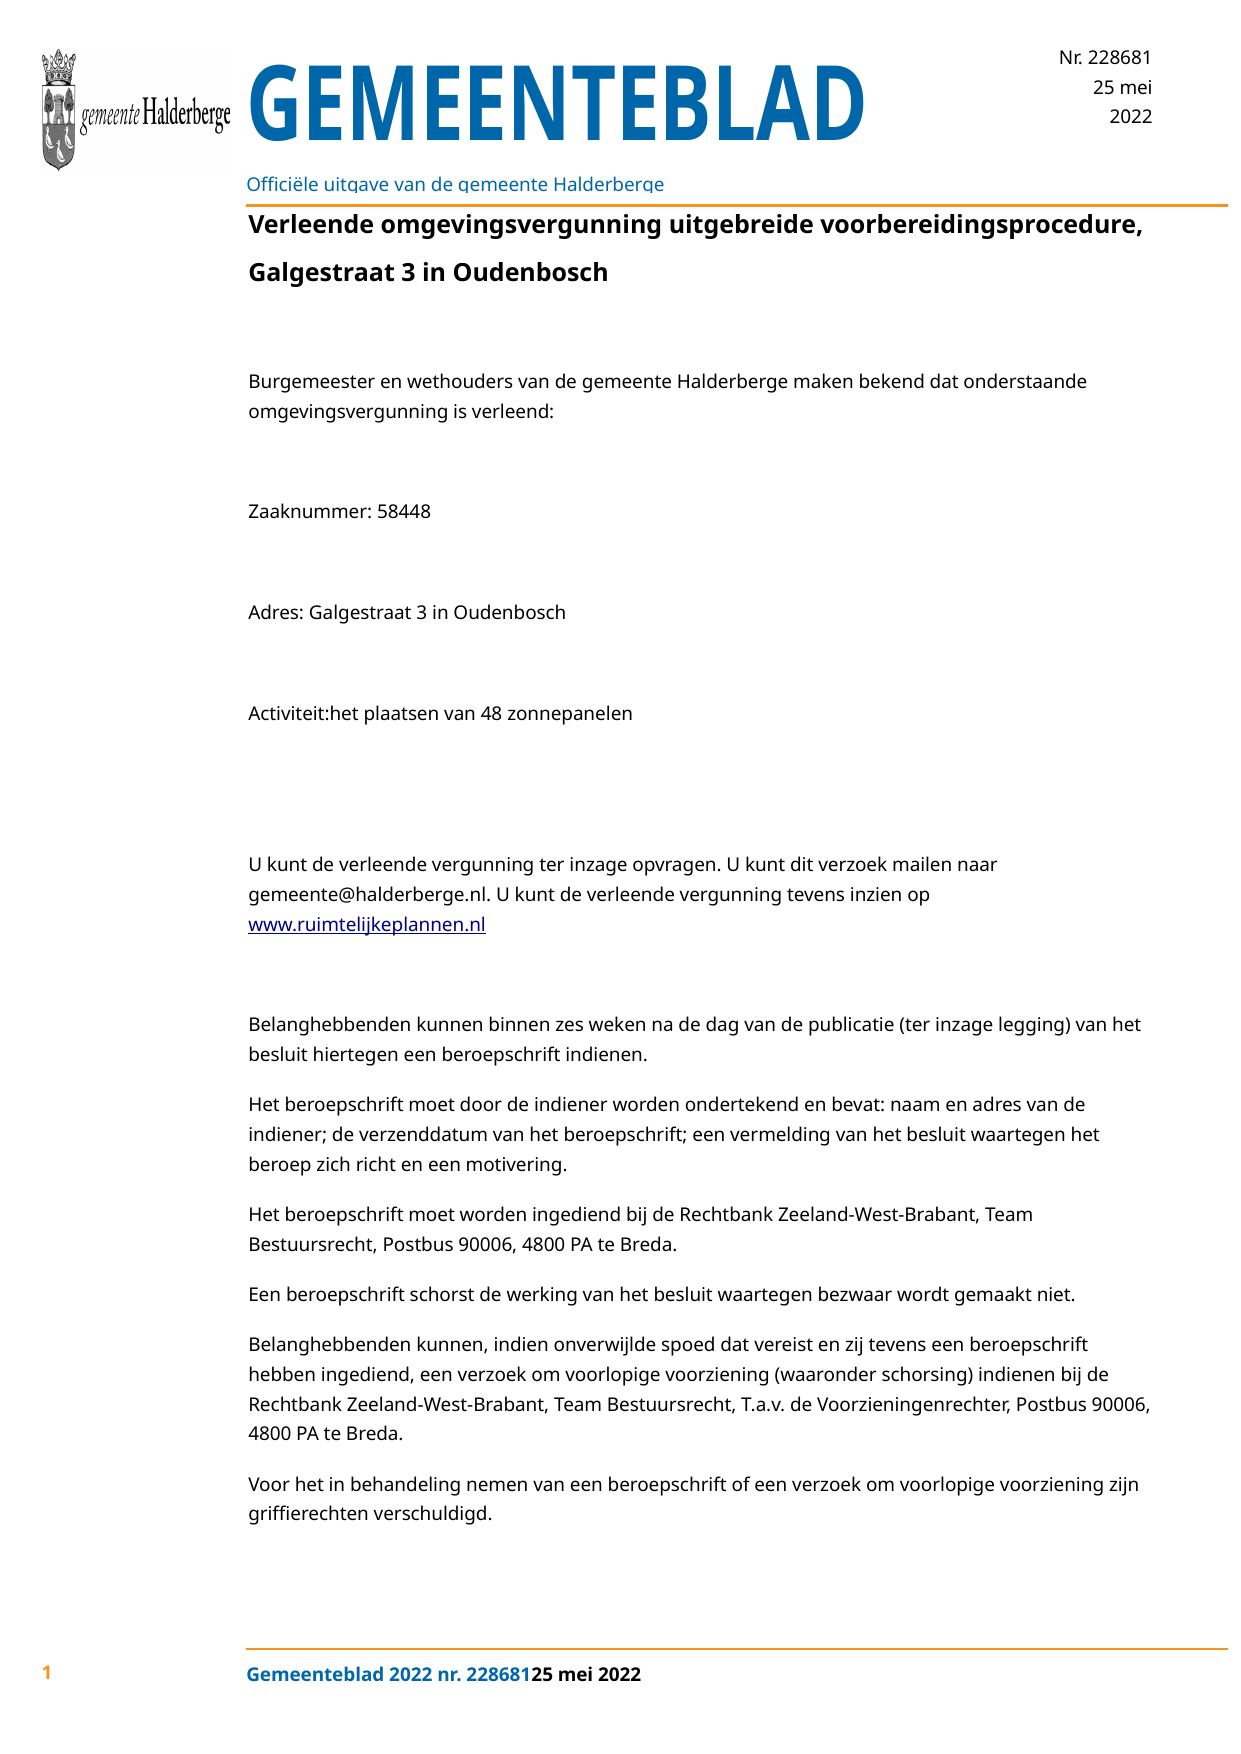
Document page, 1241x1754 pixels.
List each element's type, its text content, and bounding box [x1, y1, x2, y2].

text Belanghebbenden kunnen binnen zes weken na de dag van de publicatie (ter inzage legging) van het besluit hiertegen een beroepschrift indienen. [248, 1012, 1152, 1067]
text Voor het in behandeling nemen van een beroepschrift of een verzoek om voorlopige voorziening zijn griffierechten verschuldigd. [248, 1471, 1152, 1526]
text Adres: Galgestraat 3 in Oudenbosch [248, 599, 1152, 625]
text Activiteit:het plaatsen van 48 zonnepanelen [248, 700, 1152, 726]
text Het beroepschrift moet door de indiener worden ondertekend en bevat: naam en adres van de indiener; de verzenddatum van het beroepschrift; een vermelding van het besluit waartegen het beroep zich richt en een motivering. [248, 1092, 1152, 1177]
text U kunt de verleende vergunning ter inzage opvragen. U kunt dit verzoek mailen naar gemeente@halderberge.nl. U kunt de verleende vergunning tevens inzien op www.ruimtelijkeplannen.nl [248, 852, 1152, 937]
text Verleende omgevingsvergunning uitgebreide voorbereidingsprocedure, Galgestraat 3 in Oudenbosch [248, 207, 1152, 288]
text Zaaknummer: 58448 [248, 499, 1152, 524]
text Belanghebbenden kunnen, indien onverwijlde spoed dat vereist en zij tevens een beroepschrift hebben ingediend, een verzoek om voorlopige voorziening (waaronder schorsing) indienen bij de Rechtbank Zeeland-West-Brabant, Team Bestuursrecht, T.a.v. de Voorzieningenrechter, Postbus 90006, 4800 PA te Breda. [248, 1332, 1152, 1446]
text Het beroepschrift moet worden ingediend bij de Rechtbank Zeeland-West-Brabant, Team Bestuursrecht, Postbus 90006, 4800 PA te Breda. [248, 1201, 1152, 1257]
text Een beroepschrift schorst de werking van het besluit waartegen bezwaar wordt gemaakt niet. [248, 1281, 1152, 1307]
picture [41, 47, 231, 172]
text Burgemeester en wethouders van de gemeente Halderberge maken bekend dat onderstaande omgevingsvergunning is verleend: [248, 368, 1152, 424]
